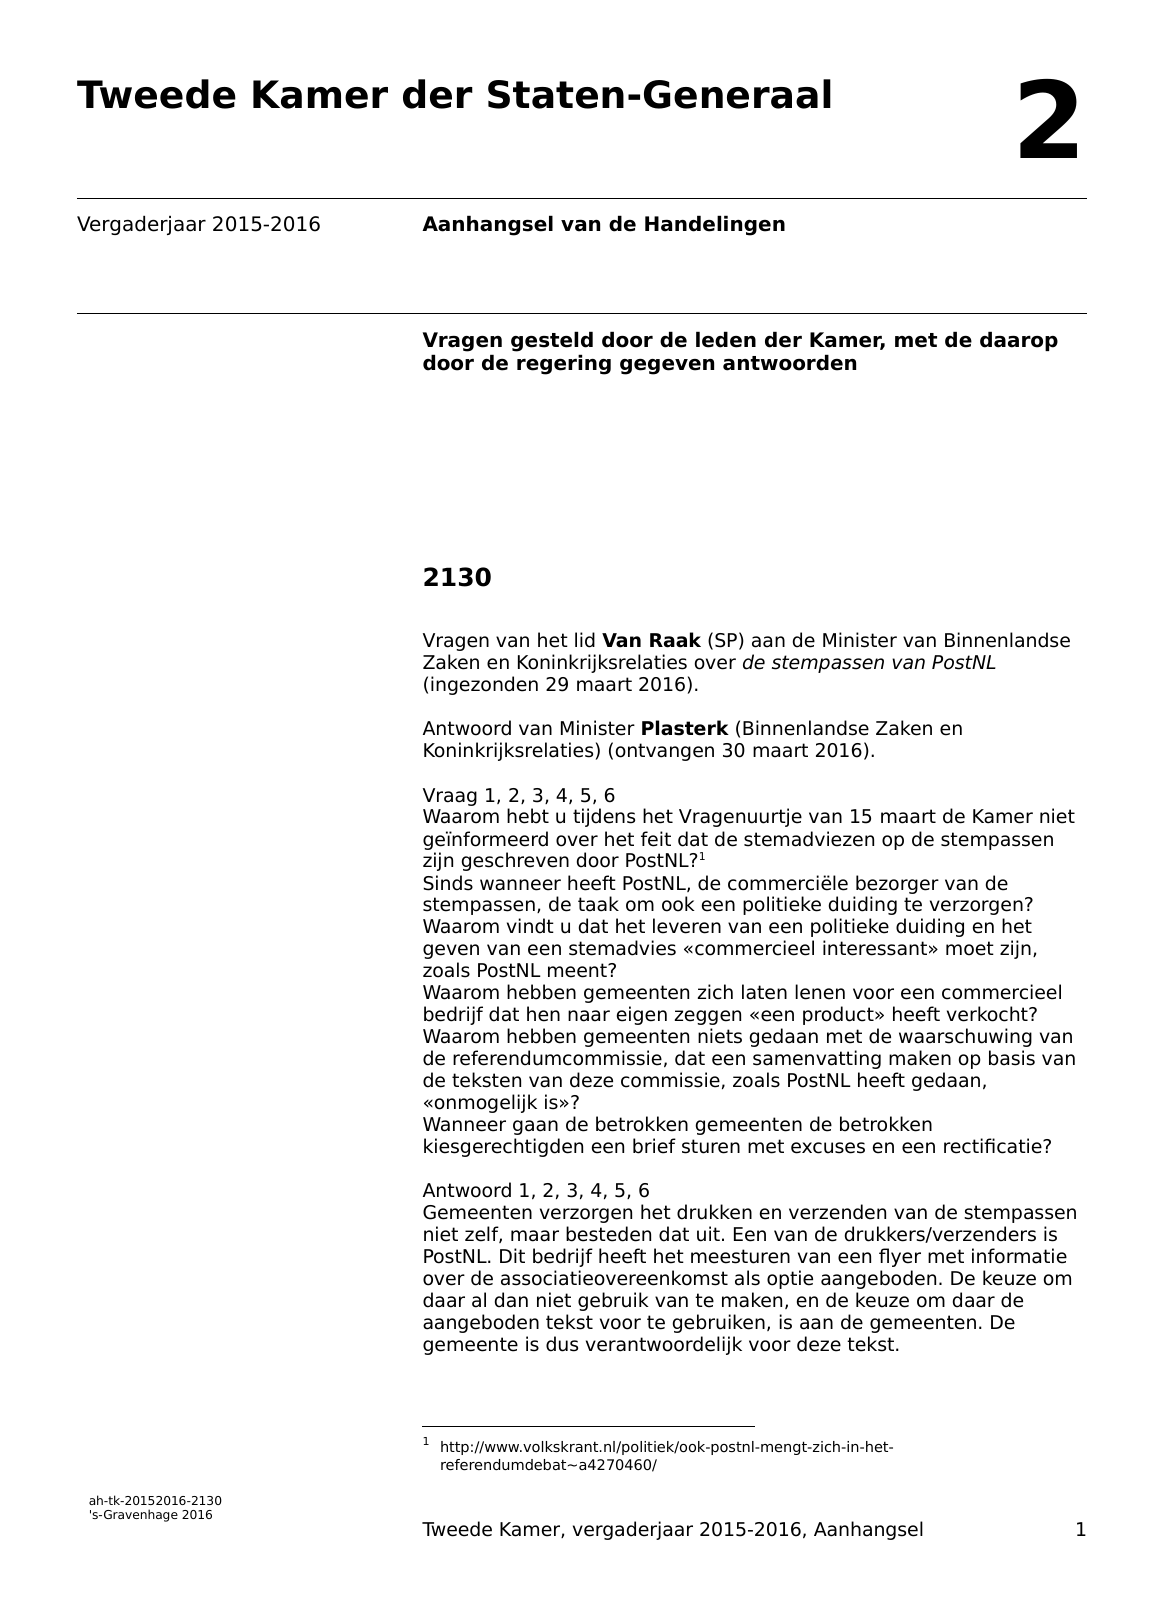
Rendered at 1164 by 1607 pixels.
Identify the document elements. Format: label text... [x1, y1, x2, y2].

table_header Tweede Kamer der Staten-Generaal [77, 59, 886, 198]
text Waarom hebt u tijdens het Vragenuurtje van 15 maart de Kamer niet geïnformeerd over het feit dat de stemadviezen op de stempassen zijn geschreven door PostNL? [422, 806, 1087, 872]
text Sinds wanneer heeft PostNL, de commerciële bezorger van de stempassen, de taak om ook een politieke duiding te verzorgen? [422, 872, 1087, 916]
text Waarom hebben gemeenten niets gedaan met de waarschuwing van de referendumcommissie, dat een samenvatting maken op basis van de teksten van deze commissie, zoals PostNL heeft gedaan, «onmogelijk is»? [422, 1026, 1087, 1114]
text Antwoord 1, 2, 3, 4, 5, 6 [422, 1180, 1087, 1202]
table_header 2 [886, 59, 1087, 198]
text Vragen van het lid Van Raak (SP) aan de Minister van Binnenlandse Zaken en Koninkrijksrelaties over de stempassen van PostNL (ingezonden 29 maart 2016). [422, 630, 1087, 696]
text 's-Gravenhage 2016 [88, 1508, 323, 1522]
table_cell Vragen gesteld door de leden der Kamer, met de daarop door de regering gegeven antwoorden [422, 314, 1087, 375]
text Waarom hebben gemeenten zich laten lenen voor een commercieel bedrijf dat hen naar eigen zeggen «een product» heeft verkocht? [422, 982, 1087, 1026]
text Antwoord van Minister Plasterk (Binnenlandse Zaken en Koninkrijksrelaties) (ontvangen 30 maart 2016). [422, 718, 1087, 762]
text Waarom vindt u dat het leveren van een politieke duiding en het geven van een stemadvies «commercieel interessant» moet zijn, zoals PostNL meent? [422, 916, 1087, 982]
text Gemeenten verzorgen het drukken en verzenden van de stempassen niet zelf, maar besteden dat uit. Een van de drukkers/verzenders is PostNL. Dit bedrijf heeft het meesturen van een flyer met informatie over de associatieovereenkomst als optie aangeboden. De keuze om daar al dan niet gebruik van te maken, en de keuze om daar de aangeboden tekst voor te gebruiken, is aan de gemeenten. De gemeente is dus verantwoordelijk voor deze tekst. [422, 1202, 1087, 1356]
text ah-tk-20152016-2130 [88, 1494, 323, 1508]
text http://www.volkskrant.nl/politiek/ook-postnl-mengt-zich-in-het-referendumdebat~a4270460/ [422, 1435, 1087, 1474]
table_cell [77, 314, 422, 375]
text Wanneer gaan de betrokken gemeenten de betrokken kiesgerechtigden een brief sturen met excuses en een rectificatie? [422, 1114, 1087, 1158]
table_cell Aanhangsel van de Handelingen [422, 199, 1087, 313]
table_cell Vergaderjaar 2015-2016 [77, 199, 422, 313]
text 2130 [422, 563, 1087, 592]
text Vraag 1, 2, 3, 4, 5, 6 [422, 784, 1087, 806]
